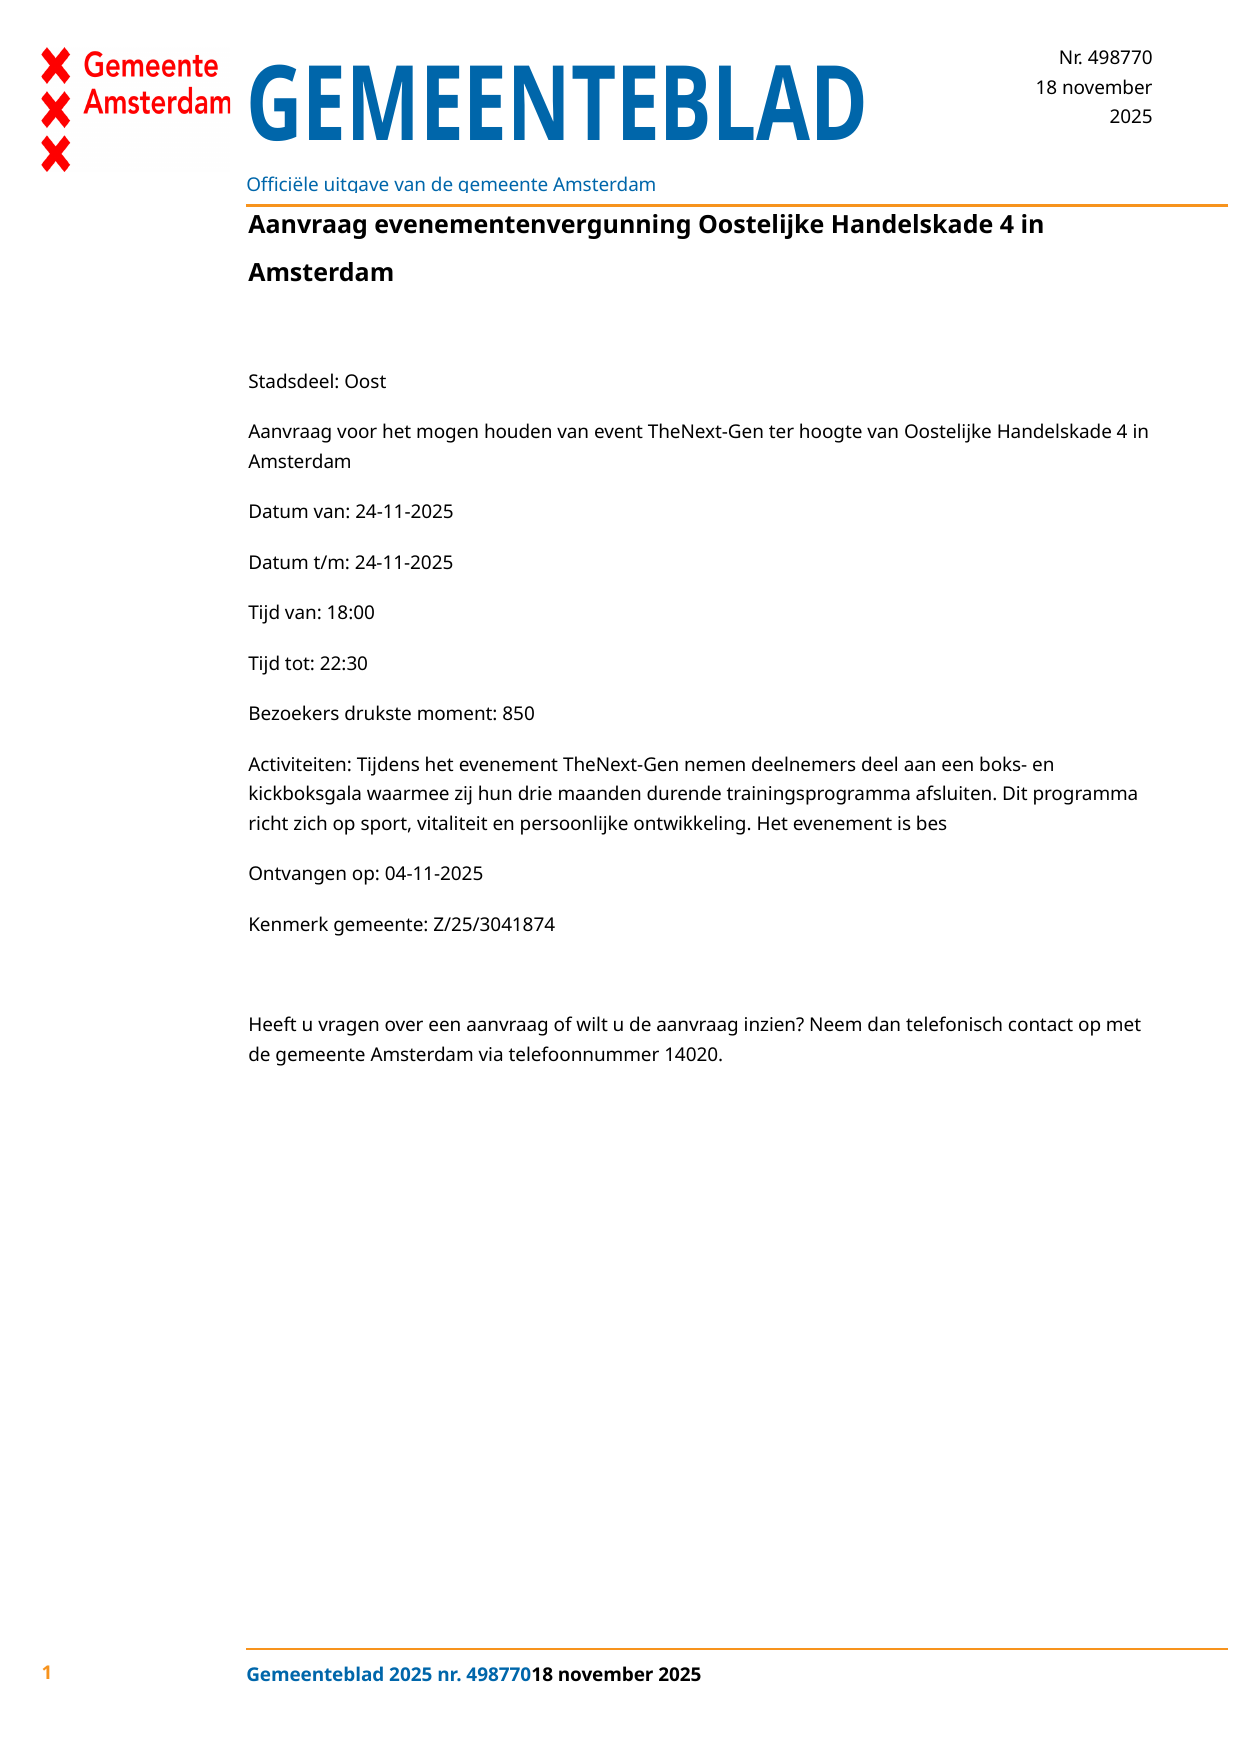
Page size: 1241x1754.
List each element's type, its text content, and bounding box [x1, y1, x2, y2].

text Datum van: 24-11-2025 [248, 499, 1152, 524]
text Bezoekers drukste moment: 850 [248, 700, 1152, 726]
text Activiteiten: Tijdens het evenement TheNext-Gen nemen deelnemers deel aan een boks- en kickboksgala waarmee zij hun drie maanden durende trainingsprogramma afsluiten. Dit programma richt zich op sport, vitaliteit en persoonlijke ontwikkeling. Het evenement is bes [248, 751, 1152, 836]
picture [41, 47, 231, 172]
text Aanvraag voor het mogen houden van event TheNext-Gen ter hoogte van Oostelijke Handelskade 4 in Amsterdam [248, 419, 1152, 474]
text Ontvangen op: 04-11-2025 [248, 860, 1152, 886]
text Datum t/m: 24-11-2025 [248, 549, 1152, 575]
text Tijd van: 18:00 [248, 599, 1152, 625]
text Kenmerk gemeente: Z/25/3041874 [248, 911, 1152, 937]
text Stadsdeel: Oost [248, 368, 1152, 394]
text Aanvraag evenementenvergunning Oostelijke Handelskade 4 in Amsterdam [248, 207, 1152, 288]
text Tijd tot: 22:30 [248, 650, 1152, 676]
text Heeft u vragen over een aanvraag of wilt u de aanvraag inzien? Neem dan telefonisch contact op met de gemeente Amsterdam via telefoonnummer 14020. [248, 1012, 1152, 1067]
